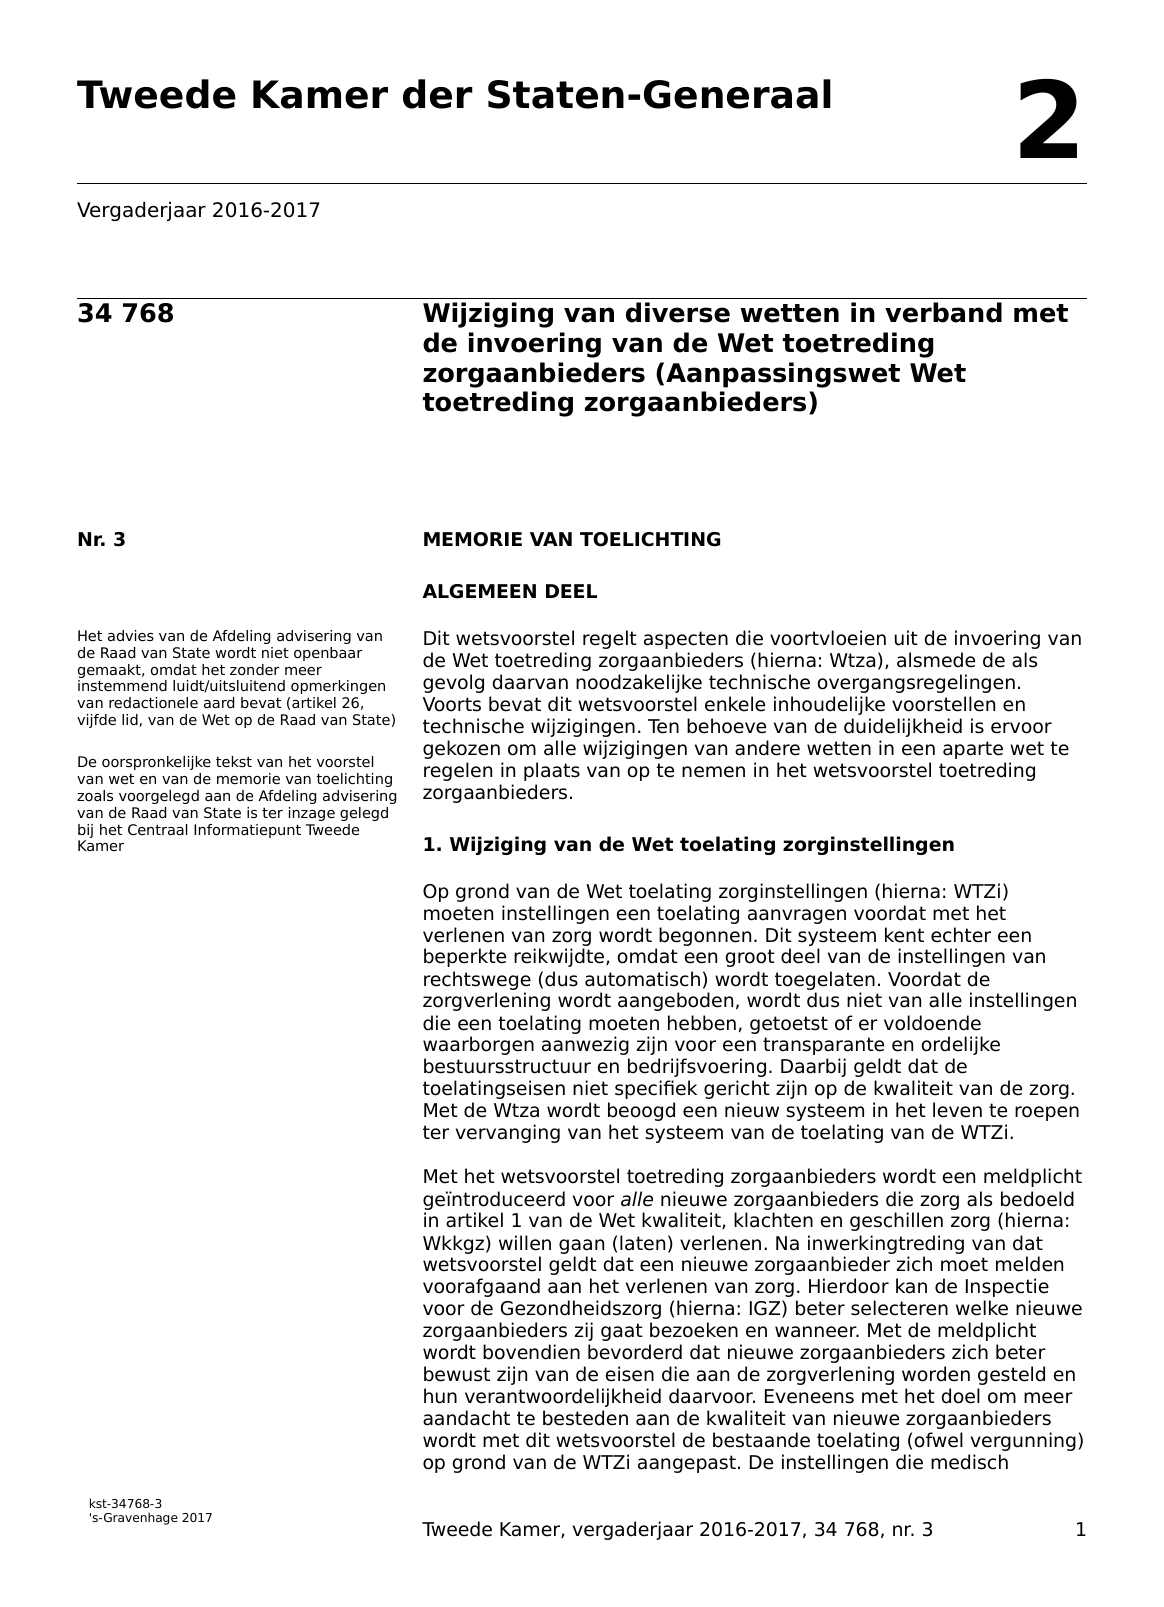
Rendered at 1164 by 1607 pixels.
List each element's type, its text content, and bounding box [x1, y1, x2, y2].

subtitle Nr. 3 MEMORIE VAN TOELICHTING [77, 529, 1087, 551]
subtitle 34 768 Wijziging van diverse wetten in verband met de invoering van de Wet toetreding zorgaanbieders (Aanpassingswet Wet toetreding zorgaanbieders) [77, 299, 1087, 418]
text Op grond van de Wet toelating zorginstellingen (hierna: WTZi) moeten instellingen een toelating aanvragen voordat met het verlenen van zorg wordt begonnen. Dit systeem kent echter een beperkte reikwijdte, omdat een groot deel van de instellingen van rechtswege (dus automatisch) wordt toegelaten. Voordat de zorgverlening wordt aangeboden, wordt dus niet van alle instellingen die een toelating moeten hebben, getoetst of er voldoende waarborgen aanwezig zijn voor een transparante en ordelijke bestuursstructuur en bedrijfsvoering. Daarbij geldt dat de toelatingseisen niet specifiek gericht zijn op de kwaliteit van de zorg. Met de Wtza wordt beoogd een nieuw systeem in het leven te roepen ter vervanging van het systeem van de toelating van de WTZi. [422, 881, 1087, 1144]
table_header 2 [886, 59, 1087, 183]
text De oorspronkelijke tekst van het voorstel van wet en van de memorie van toelichting zoals voorgelegd aan de Afdeling advisering van de Raad van State is ter inzage gelegd bij het Centraal Informatiepunt Tweede Kamer [77, 754, 399, 855]
text kst-34768-3 [88, 1497, 323, 1511]
text Het advies van de Afdeling advisering van de Raad van State wordt niet openbaar gemaakt, omdat het zonder meer instemmend luidt/uitsluitend opmerkingen van redactionele aard bevat (artikel 26, vijfde lid, van de Wet op de Raad van State) [77, 628, 399, 729]
text Met het wetsvoorstel toetreding zorgaanbieders wordt een meldplicht geïntroduceerd voor alle nieuwe zorgaanbieders die zorg als bedoeld in artikel 1 van de Wet kwaliteit, klachten en geschillen zorg (hierna: Wkkgz) willen gaan (laten) verlenen. Na inwerkingtreding van dat wetsvoorstel geldt dat een nieuwe zorgaanbieder zich moet melden voorafgaand aan het verlenen van zorg. Hierdoor kan de Inspectie voor de Gezondheidszorg (hierna: IGZ) beter selecteren welke nieuwe zorgaanbieders zij gaat bezoeken en wanneer. Met de meldplicht wordt bovendien bevorderd dat nieuwe zorgaanbieders zich beter bewust zijn van de eisen die aan de zorgverlening worden gesteld en hun verantwoordelijkheid daarvoor. Eveneens met het doel om meer aandacht te besteden aan de kwaliteit van nieuwe zorgaanbieders wordt met dit wetsvoorstel de bestaande toelating (ofwel vergunning) op grond van de WTZi aangepast. De instellingen die medisch [422, 1166, 1087, 1474]
subtitle 1. Wijziging van de Wet toelating zorginstellingen [422, 833, 1087, 856]
subtitle ALGEMEEN DEEL [422, 581, 1087, 603]
table_header Tweede Kamer der Staten-Generaal [77, 59, 886, 183]
text Dit wetsvoorstel regelt aspecten die voortvloeien uit de invoering van de Wet toetreding zorgaanbieders (hierna: Wtza), alsmede de als gevolg daarvan noodzakelijke technische overgangsregelingen. Voorts bevat dit wetsvoorstel enkele inhoudelijke voorstellen en technische wijzigingen. Ten behoeve van de duidelijkheid is ervoor gekozen om alle wijzigingen van andere wetten in een aparte wet te regelen in plaats van op te nemen in het wetsvoorstel toetreding zorgaanbieders. [422, 628, 1087, 803]
text 's-Gravenhage 2017 [88, 1511, 323, 1525]
table_cell Vergaderjaar 2016-2017 [77, 184, 1087, 298]
